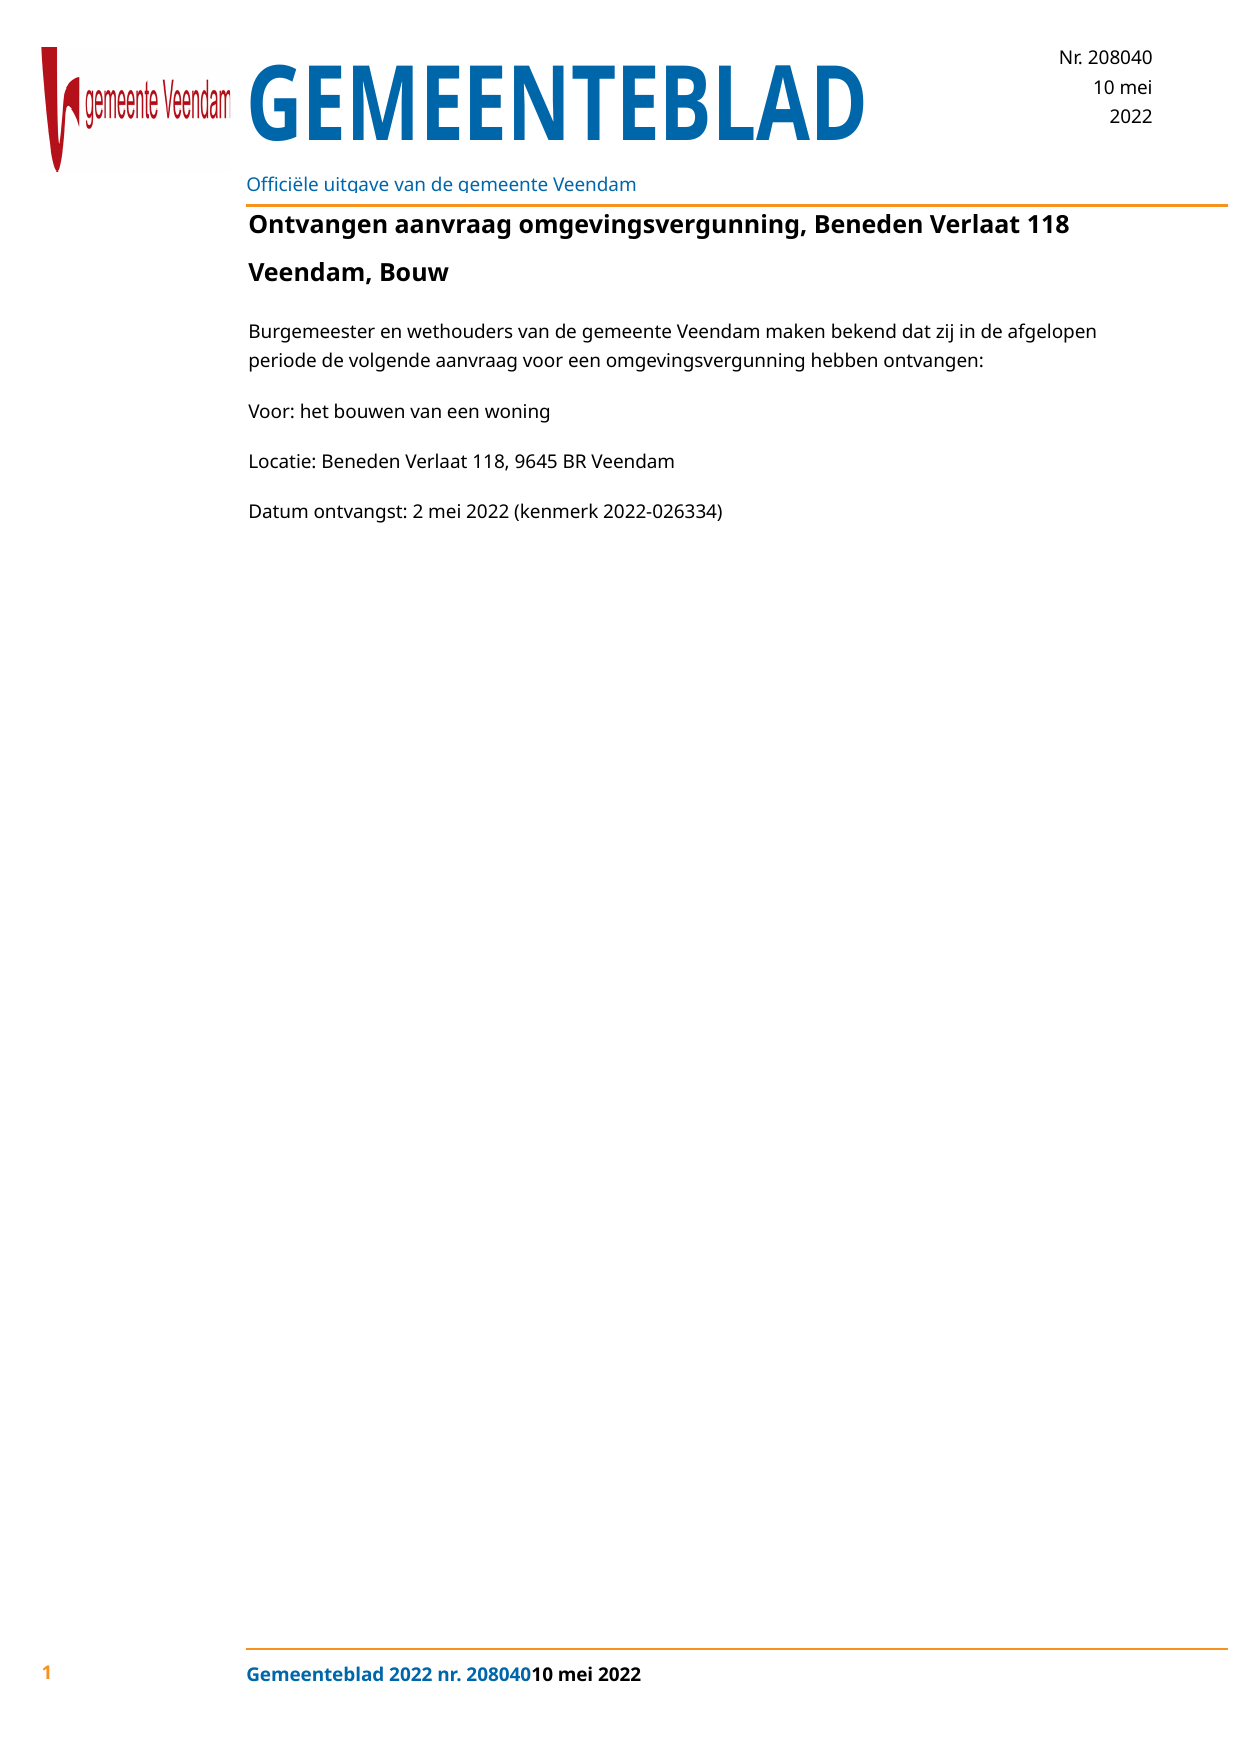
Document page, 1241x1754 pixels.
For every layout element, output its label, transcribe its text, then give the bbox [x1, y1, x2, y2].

text Datum ontvangst: 2 mei 2022 (kenmerk 2022-026334) [248, 499, 1152, 524]
text Burgemeester en wethouders van de gemeente Veendam maken bekend dat zij in de afgelopen periode de volgende aanvraag voor een omgevingsvergunning hebben ontvangen: [248, 318, 1152, 373]
text Ontvangen aanvraag omgevingsvergunning, Beneden Verlaat 118 Veendam, Bouw [248, 207, 1152, 288]
text Locatie: Beneden Verlaat 118, 9645 BR Veendam [248, 448, 1152, 474]
text Voor: het bouwen van een woning [248, 398, 1152, 424]
picture [41, 47, 231, 172]
